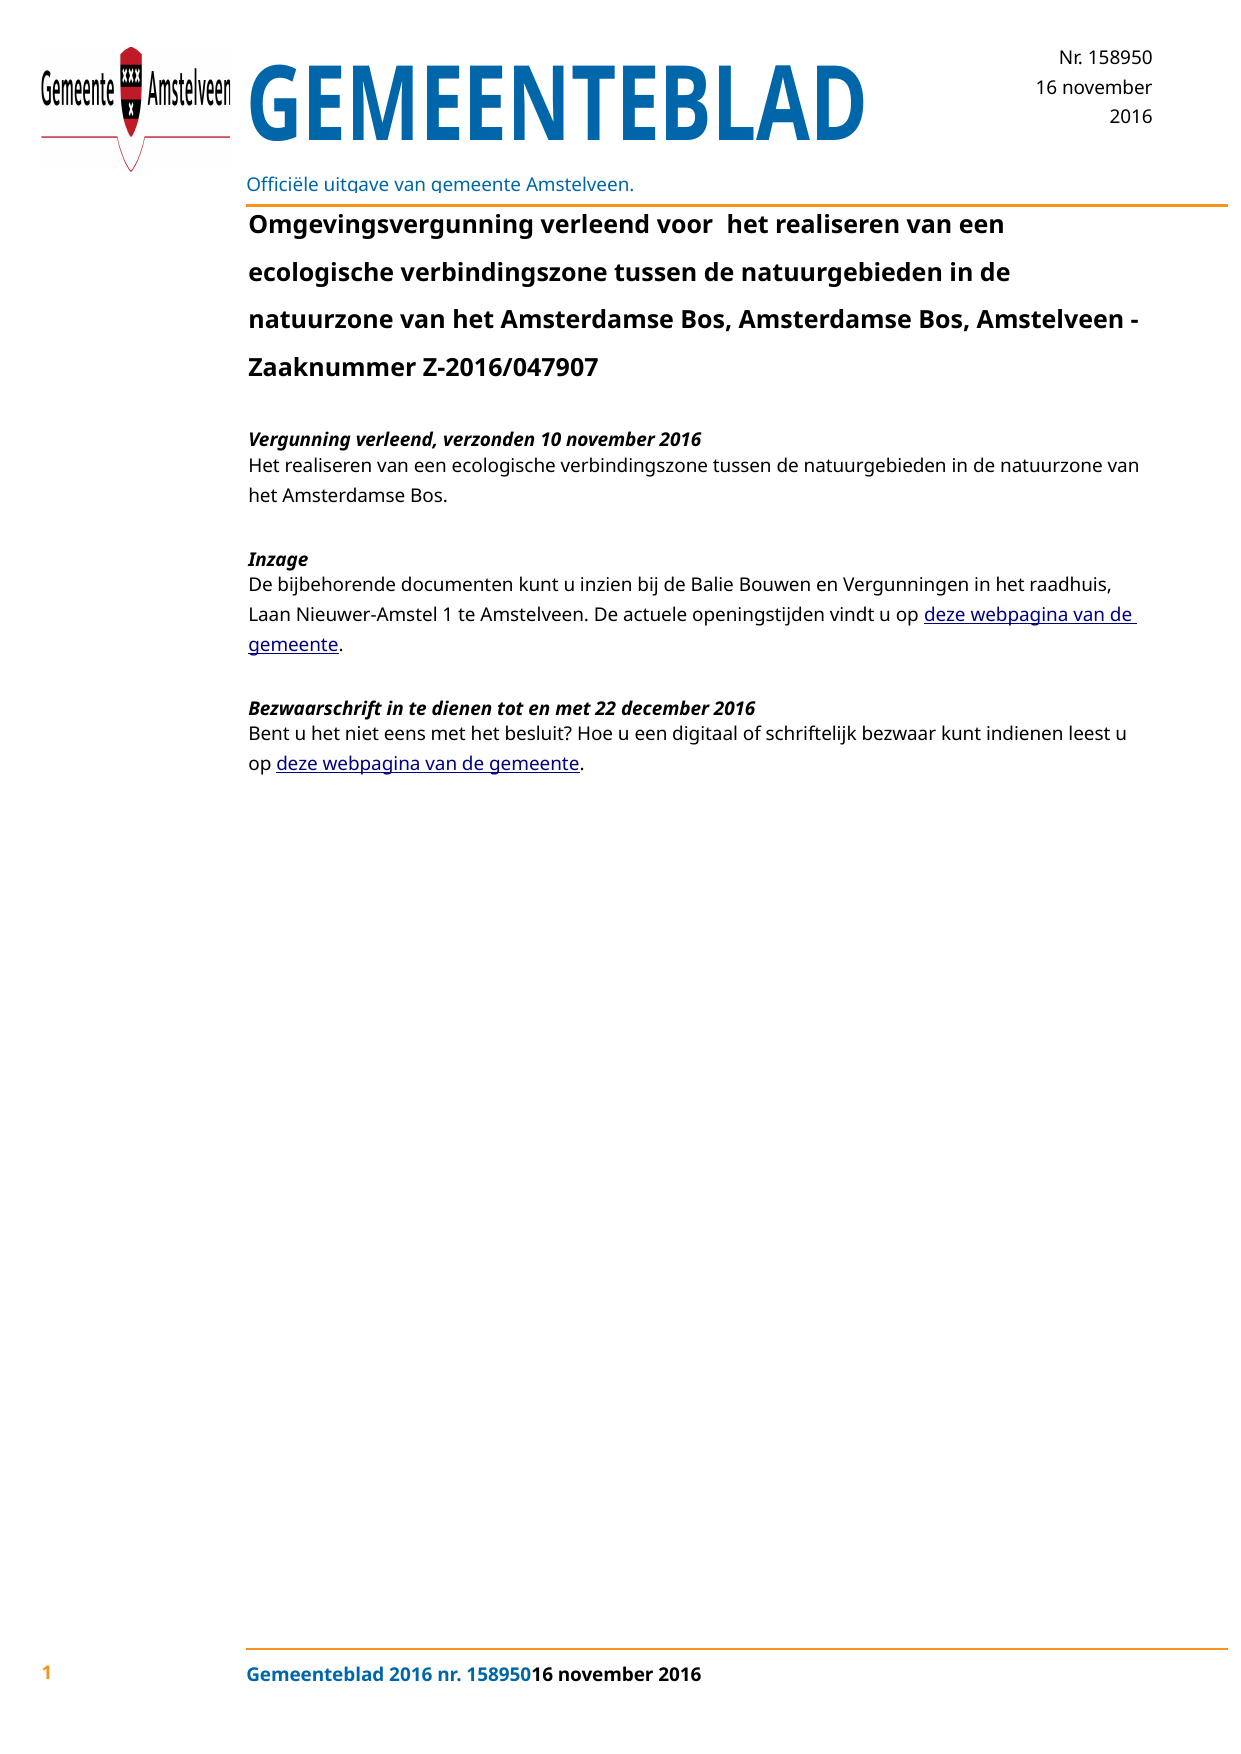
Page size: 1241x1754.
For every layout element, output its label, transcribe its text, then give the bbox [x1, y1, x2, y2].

text De bijbehorende documenten kunt u inzien bij de Balie Bouwen en Vergunningen in het raadhuis, Laan Nieuwer-Amstel 1 te Amstelveen. De actuele openingstijden vindt u op deze webpagina van de gemeente. [248, 572, 1152, 657]
text Vergunning verleend, verzonden 10 november 2016 [248, 427, 1152, 452]
text Het realiseren van een ecologische verbindingszone tussen de natuurgebieden in de natuurzone van het Amsterdamse Bos. [248, 452, 1152, 508]
text Inzage [248, 546, 1152, 572]
picture [41, 47, 231, 172]
text Omgevingsvergunning verleend voor het realiseren van een ecologische verbindingszone tussen de natuurgebieden in de natuurzone van het Amsterdamse Bos, Amsterdamse Bos, Amstelveen - Zaaknummer Z-2016/047907 [248, 207, 1152, 384]
text Bezwaarschrift in te dienen tot en met 22 december 2016 [248, 695, 1152, 721]
text Bent u het niet eens met het besluit? Hoe u een digitaal of schriftelijk bezwaar kunt indienen leest u op deze webpagina van de gemeente. [248, 721, 1152, 776]
